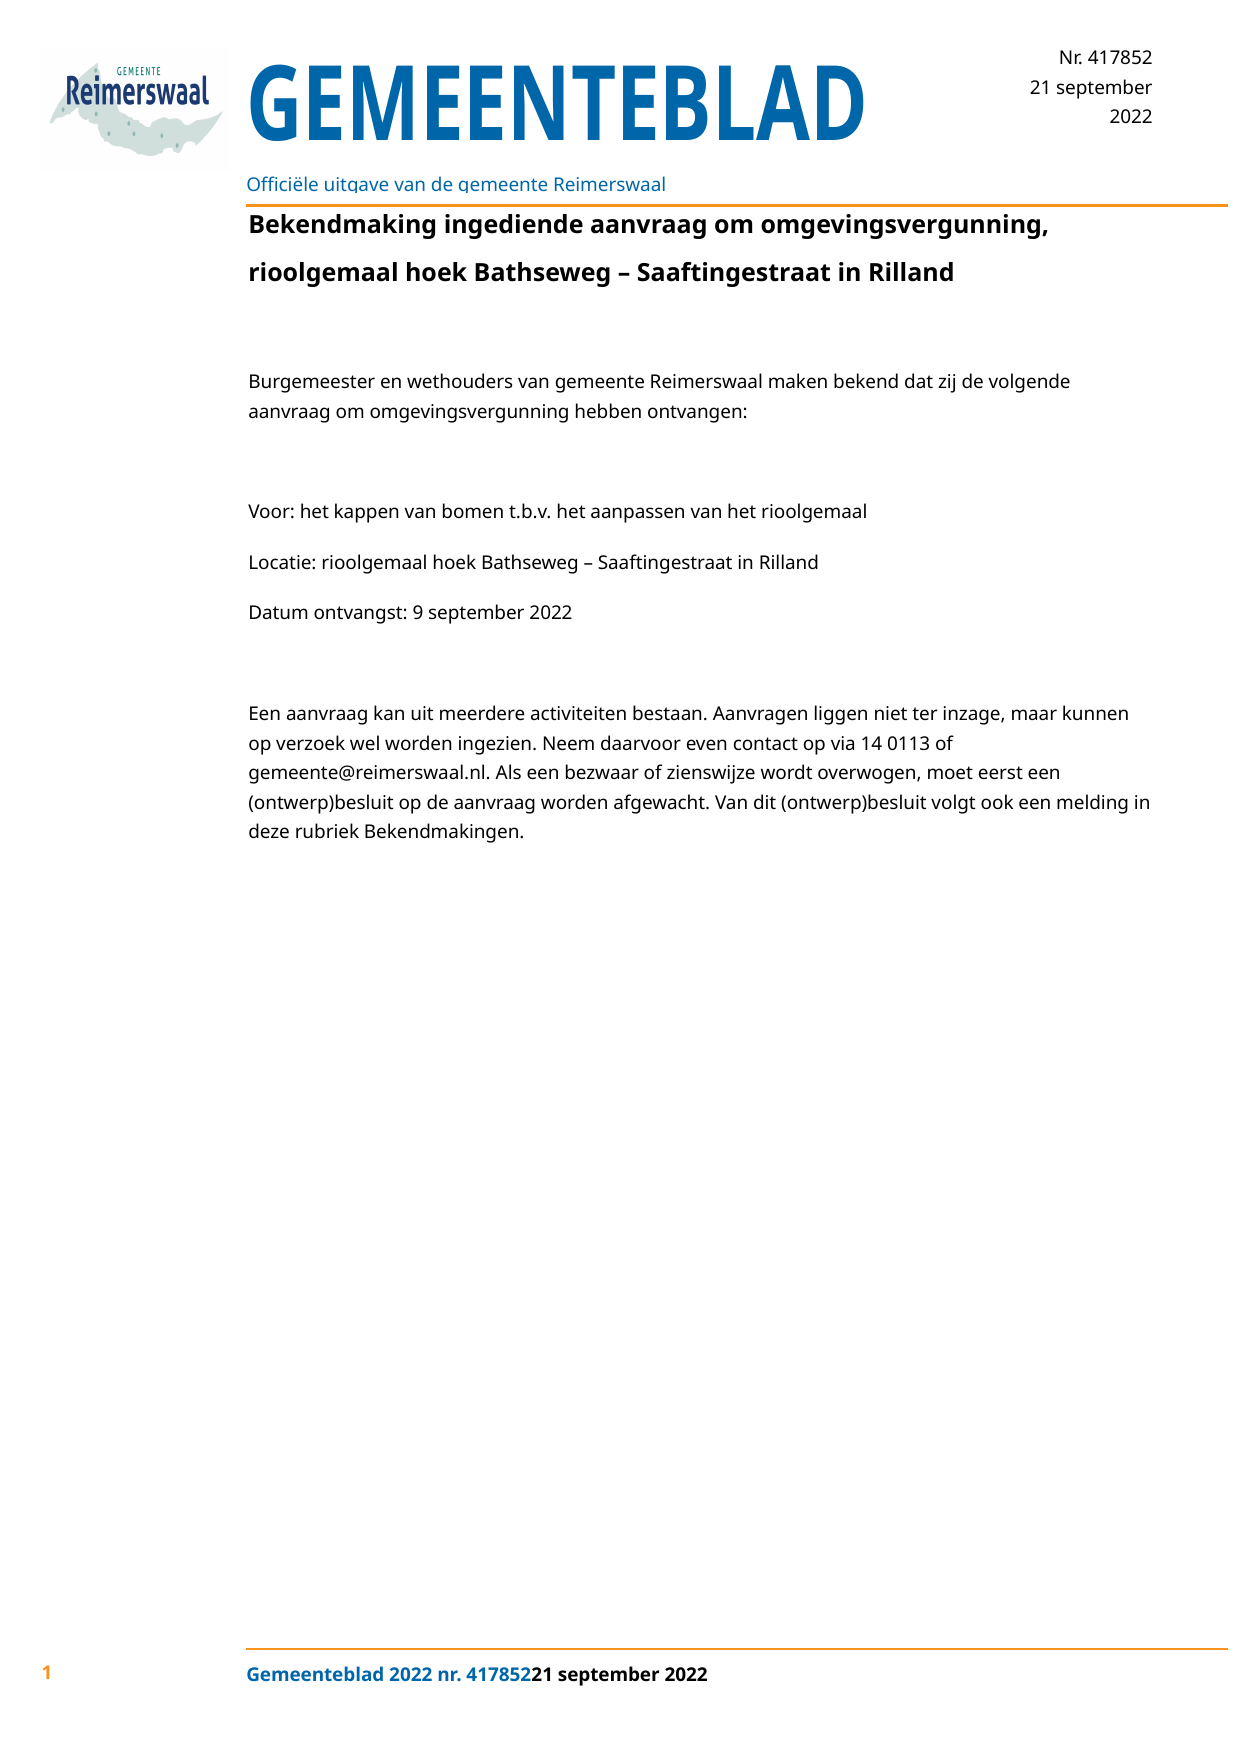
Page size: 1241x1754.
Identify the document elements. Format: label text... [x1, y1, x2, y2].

text Bekendmaking ingediende aanvraag om omgevingsvergunning, rioolgemaal hoek Bathseweg – Saaftingestraat in Rilland [248, 207, 1152, 288]
text Burgemeester en wethouders van gemeente Reimerswaal maken bekend dat zij de volgende aanvraag om omgevingsvergunning hebben ontvangen: [248, 368, 1152, 424]
text Een aanvraag kan uit meerdere activiteiten bestaan. Aanvragen liggen niet ter inzage, maar kunnen op verzoek wel worden ingezien. Neem daarvoor even contact op via 14 0113 of gemeente@reimerswaal.nl. Als een bezwaar of zienswijze wordt overwogen, moet eerst een (ontwerp)besluit op de aanvraag worden afgewacht. Van dit (ontwerp)besluit volgt ook een melding in deze rubriek Bekendmakingen. [248, 700, 1152, 844]
picture [41, 47, 231, 172]
text Datum ontvangst: 9 september 2022 [248, 599, 1152, 625]
text Locatie: rioolgemaal hoek Bathseweg – Saaftingestraat in Rilland [248, 549, 1152, 575]
text Voor: het kappen van bomen t.b.v. het aanpassen van het rioolgemaal [248, 499, 1152, 524]
